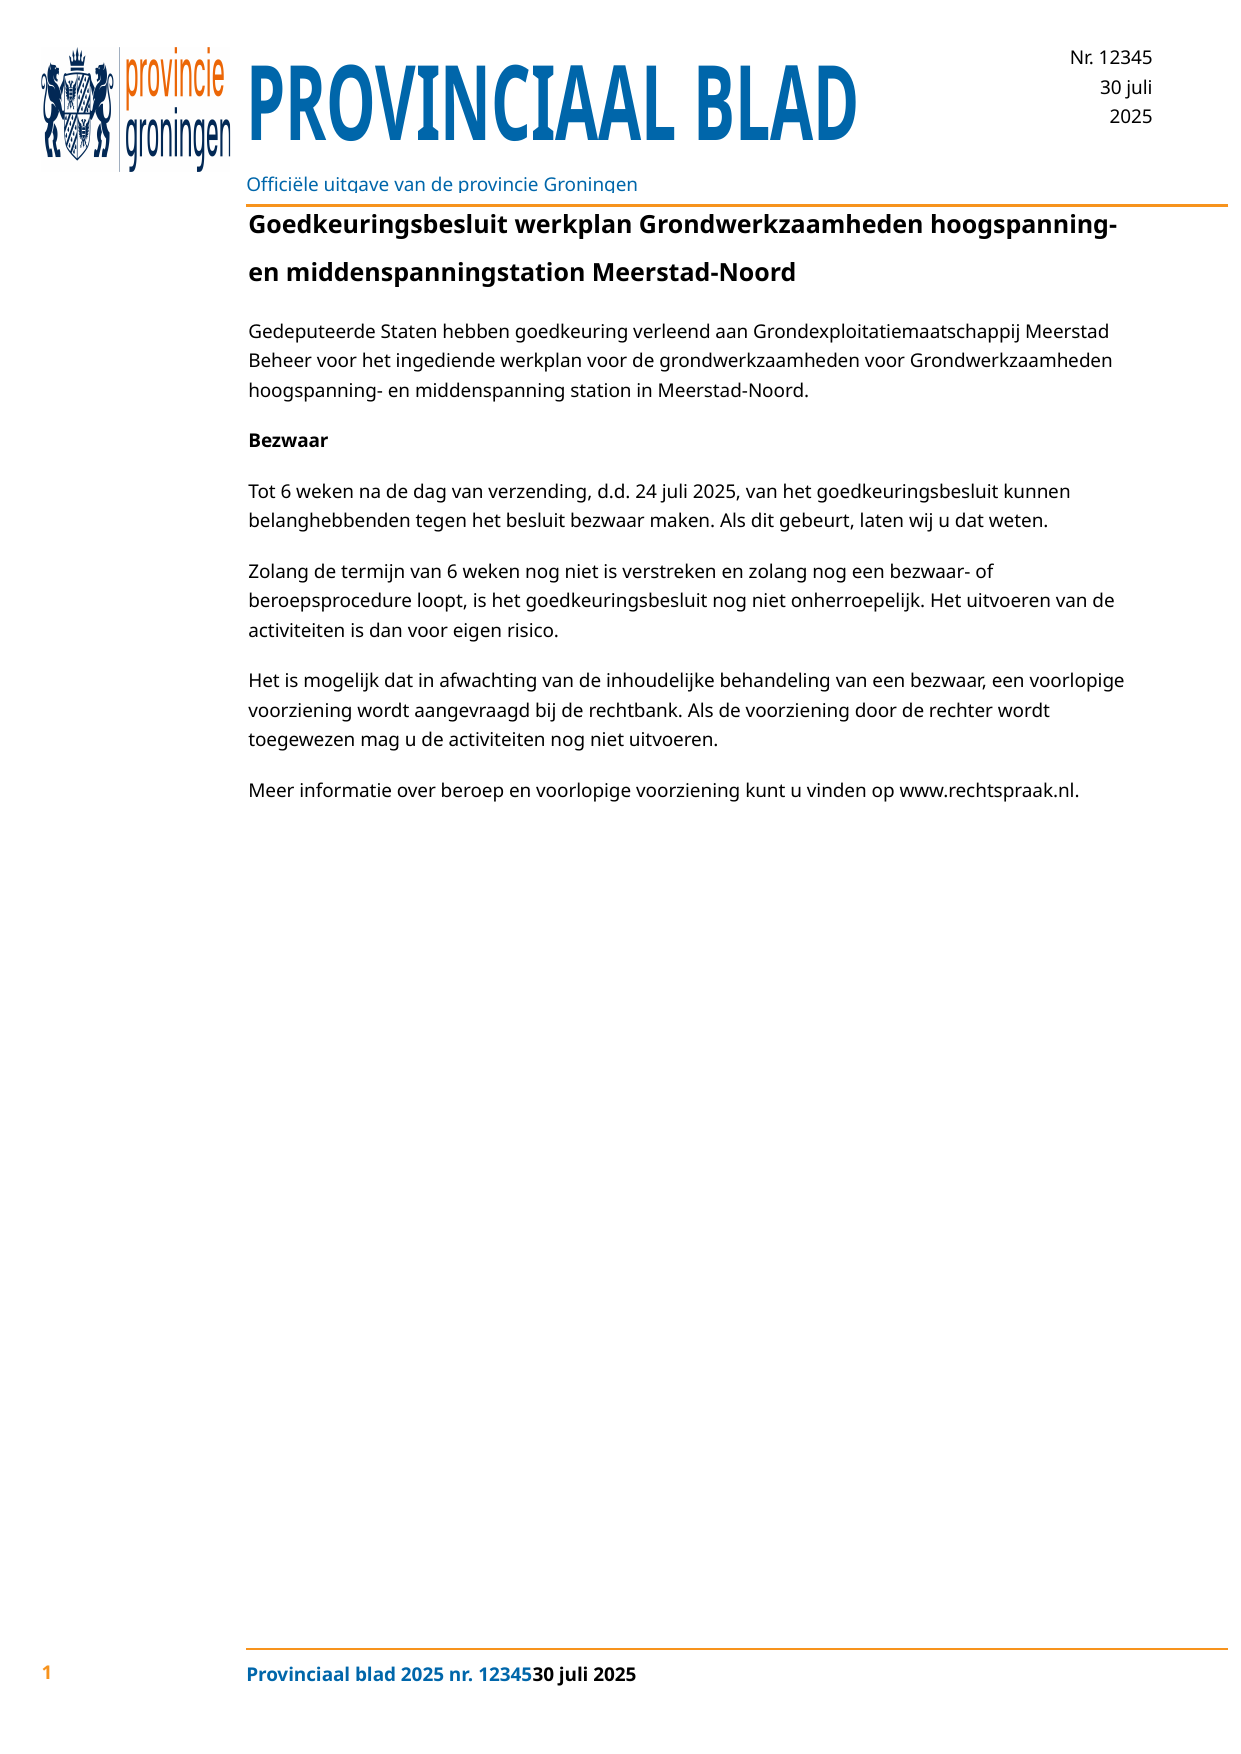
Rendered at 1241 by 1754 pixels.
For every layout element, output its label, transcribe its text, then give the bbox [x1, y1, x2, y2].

text Tot 6 weken na de dag van verzending, d.d. 24 juli 2025, van het goedkeuringsbesluit kunnen belanghebbenden tegen het besluit bezwaar maken. Als dit gebeurt, laten wij u dat weten. [248, 478, 1152, 533]
picture [41, 47, 231, 172]
text Bezwaar [248, 427, 1152, 453]
text Goedkeuringsbesluit werkplan Grondwerkzaamheden hoogspanning- en middenspanningstation Meerstad-Noord [248, 207, 1152, 288]
text Meer informatie over beroep en voorlopige voorziening kunt u vinden op www.rechtspraak.nl. [248, 777, 1152, 803]
text Gedeputeerde Staten hebben goedkeuring verleend aan Grondexploitatiemaatschappij Meerstad Beheer voor het ingediende werkplan voor de grondwerkzaamheden voor Grondwerkzaamheden hoogspanning- en middenspanning station in Meerstad-Noord. [248, 318, 1152, 403]
text Het is mogelijk dat in afwachting van de inhoudelijke behandeling van een bezwaar, een voorlopige voorziening wordt aangevraagd bij de rechtbank. Als de voorziening door de rechter wordt toegewezen mag u de activiteiten nog niet uitvoeren. [248, 667, 1152, 752]
text Zolang de termijn van 6 weken nog niet is verstreken en zolang nog een bezwaar- of beroepsprocedure loopt, is het goedkeuringsbesluit nog niet onherroepelijk. Het uitvoeren van de activiteiten is dan voor eigen risico. [248, 558, 1152, 643]
